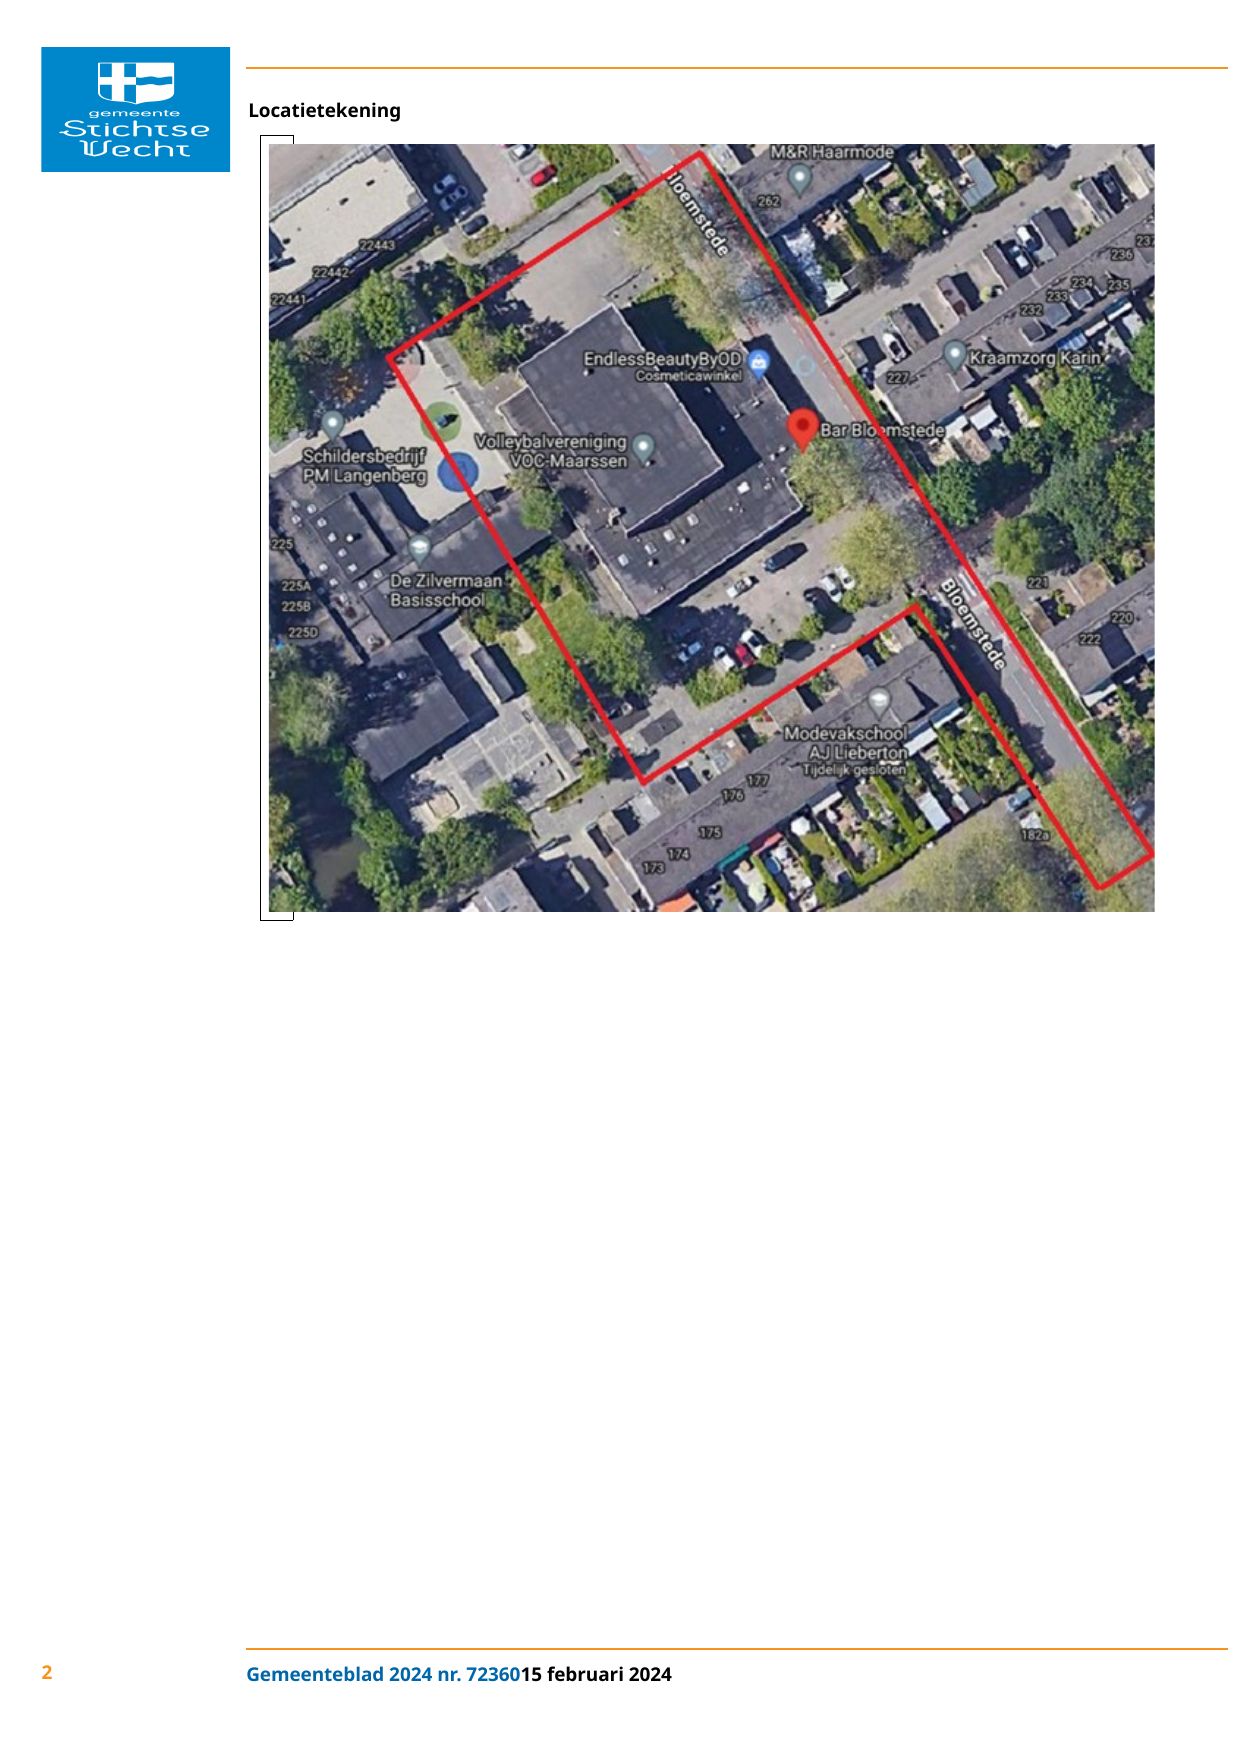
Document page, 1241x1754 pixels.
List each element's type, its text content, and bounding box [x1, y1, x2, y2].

picture [137, 63, 174, 103]
picture [268, 144, 1155, 912]
picture [99, 63, 135, 101]
text Locatietekening [248, 95, 1152, 123]
